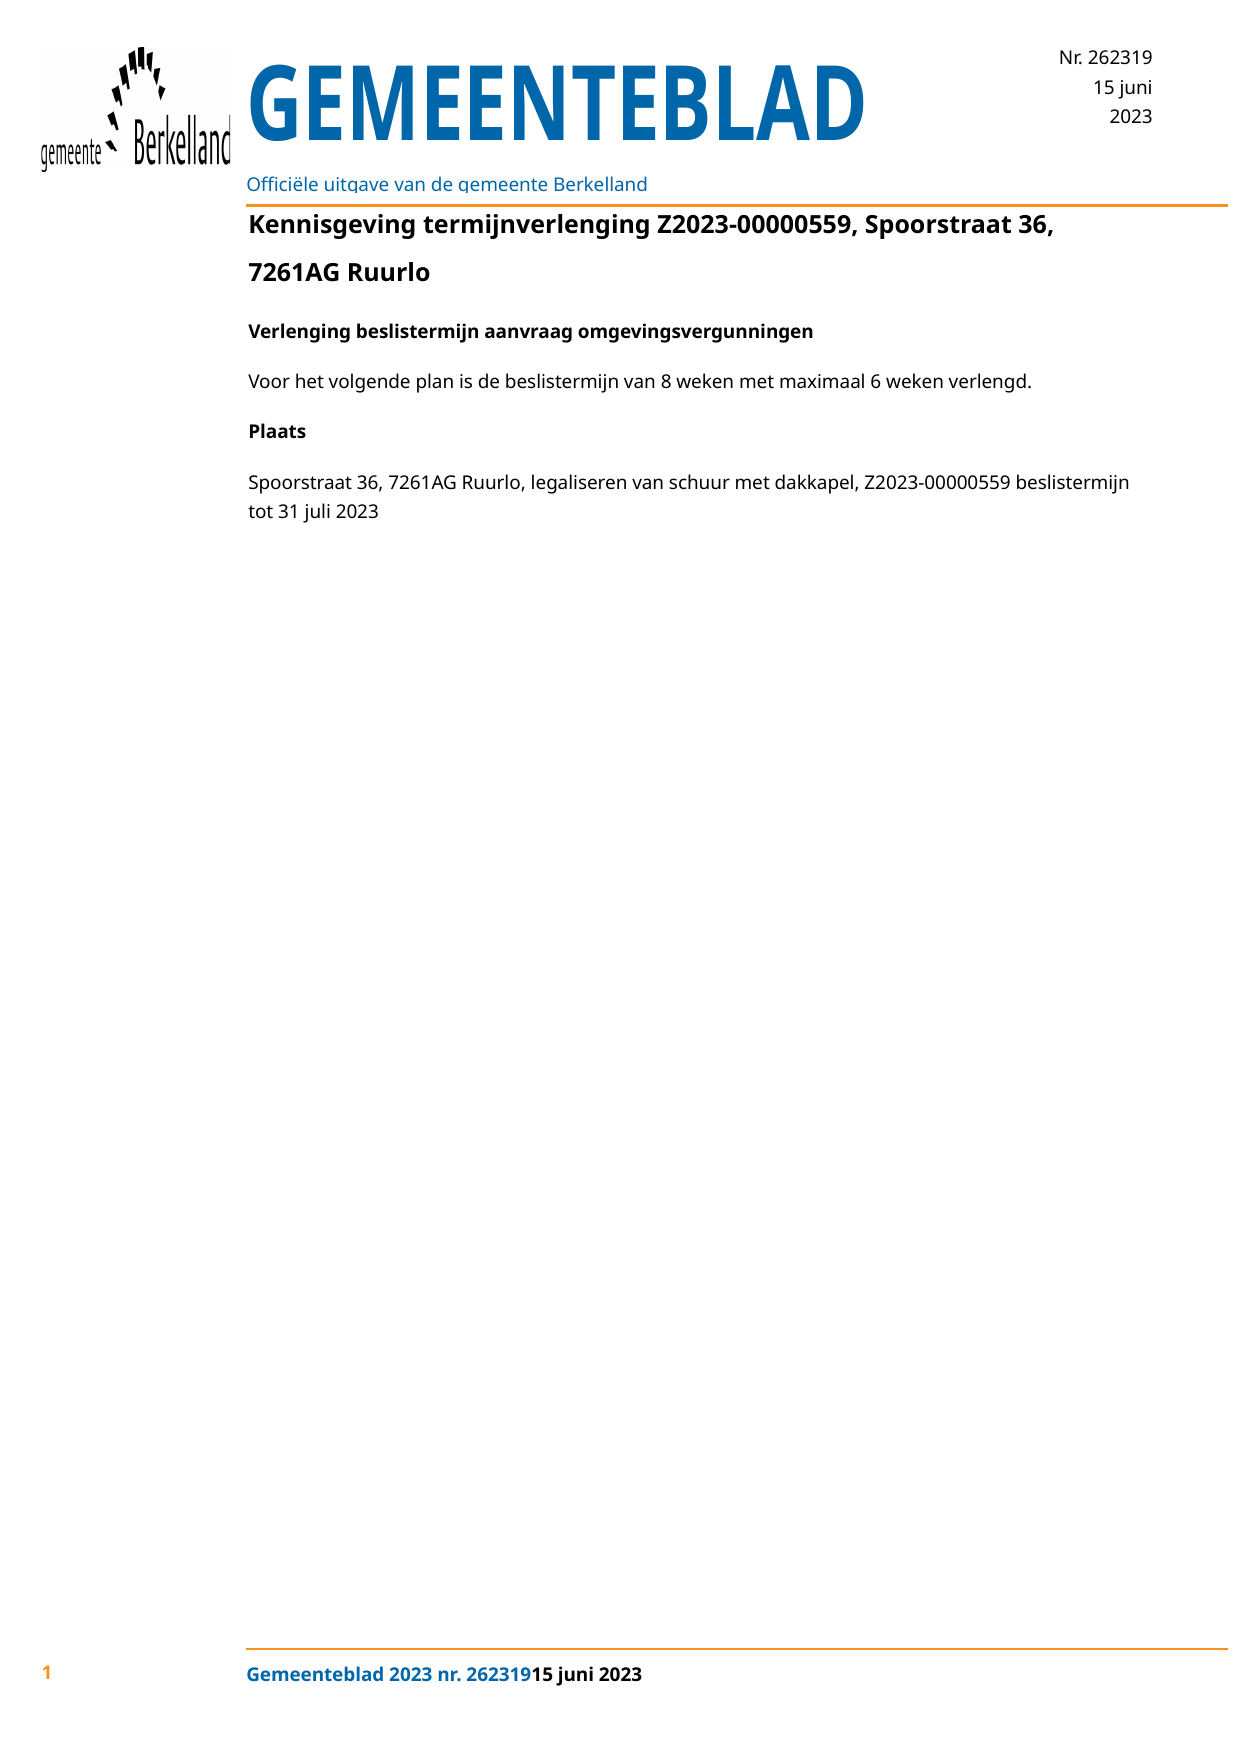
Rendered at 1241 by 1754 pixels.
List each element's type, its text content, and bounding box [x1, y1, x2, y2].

text Spoorstraat 36, 7261AG Ruurlo, legaliseren van schuur met dakkapel, Z2023-00000559 beslistermijn tot 31 juli 2023 [248, 469, 1152, 524]
text Voor het volgende plan is de beslistermijn van 8 weken met maximaal 6 weken verlengd. [248, 368, 1152, 394]
text Kennisgeving termijnverlenging Z2023-00000559, Spoorstraat 36, 7261AG Ruurlo [248, 207, 1152, 288]
text Plaats [248, 419, 1152, 444]
text Verlenging beslistermijn aanvraag omgevingsvergunningen [248, 318, 1152, 344]
picture [41, 47, 231, 172]
